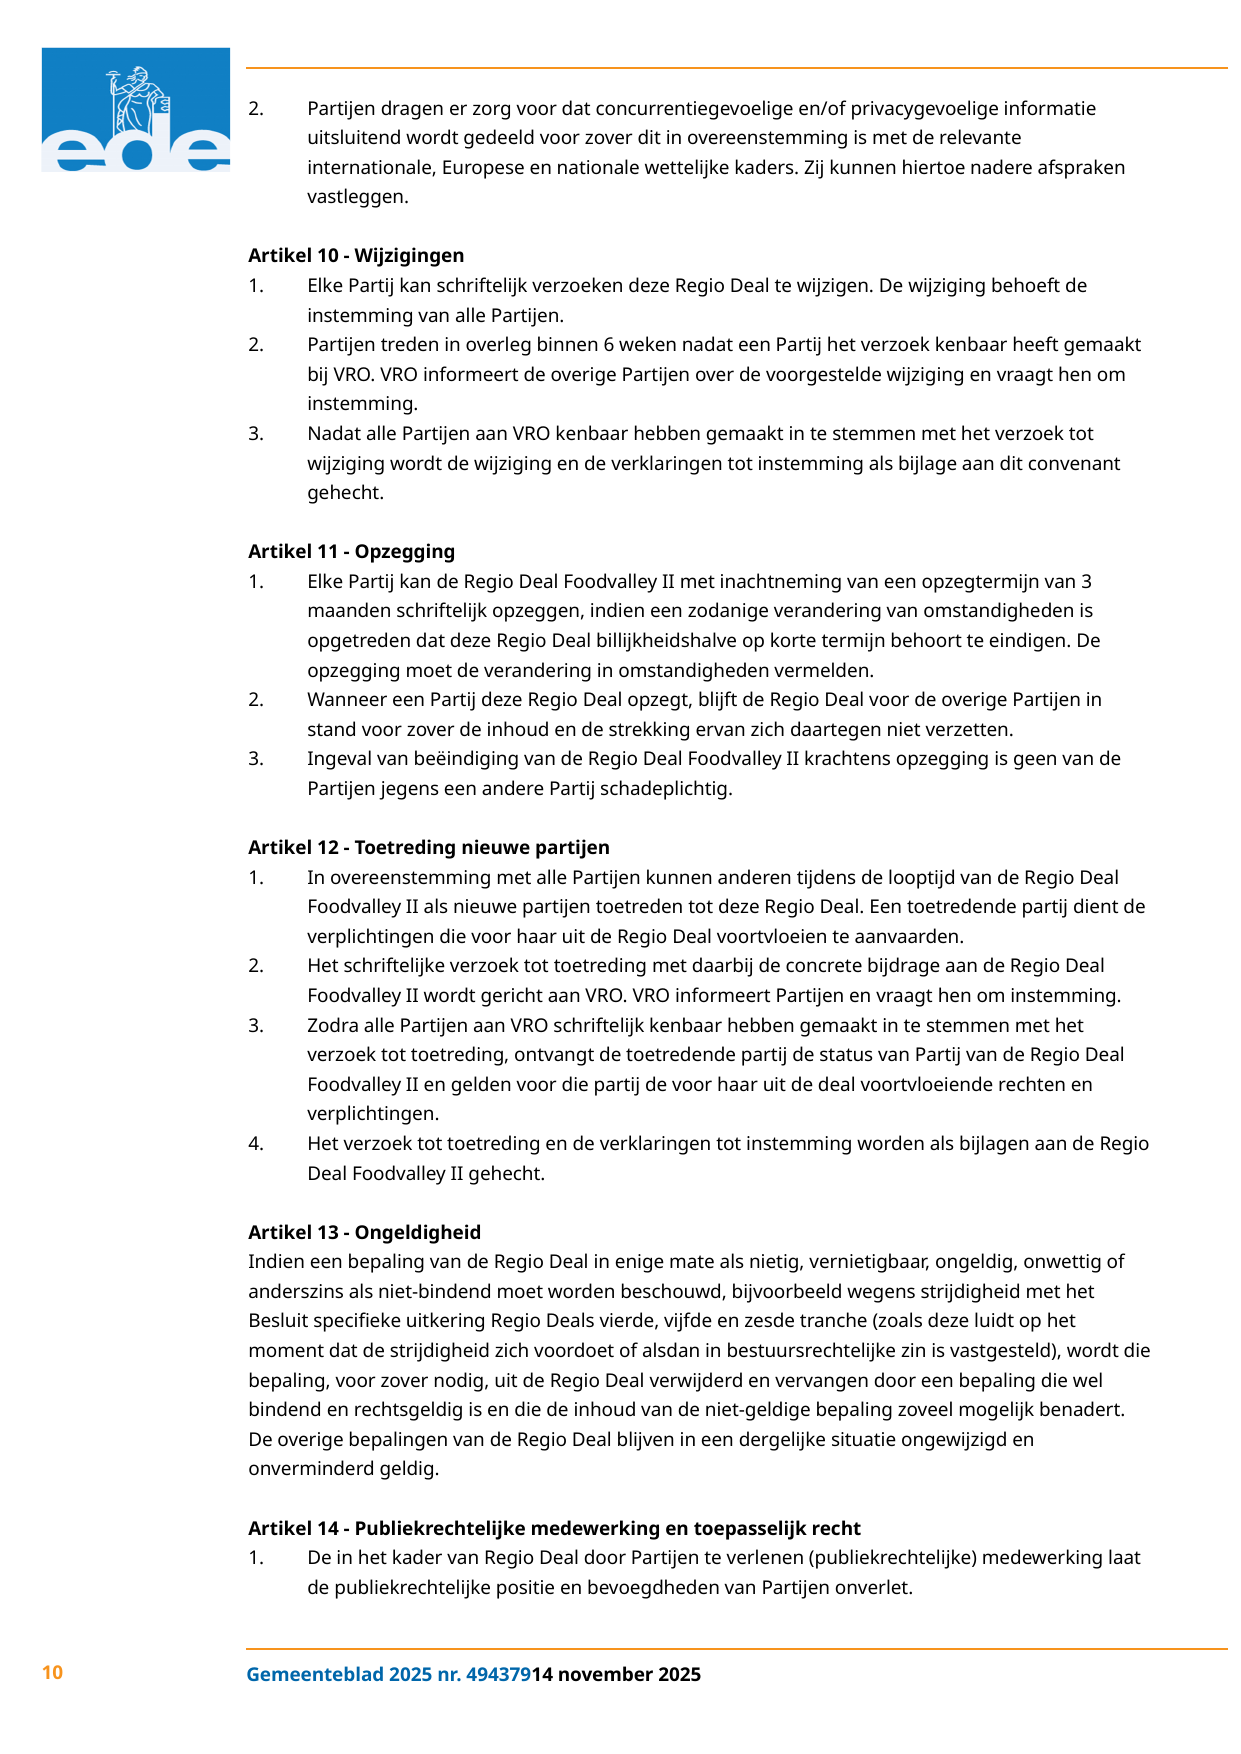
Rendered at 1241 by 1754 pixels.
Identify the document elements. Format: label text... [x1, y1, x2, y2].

list De in het kader van Regio Deal door Partijen te verlenen (publiekrechtelijke) medewerking laat de publiekrechtelijke positie en bevoegdheden van Partijen onverlet. [248, 1544, 1152, 1600]
picture [41, 47, 231, 172]
list Nadat alle Partijen aan VRO kenbaar hebben gemaakt in te stemmen met het verzoek tot wijziging wordt de wijziging en de verklaringen tot instemming als bijlage aan dit convenant gehecht. [248, 420, 1152, 505]
list Elke Partij kan de Regio Deal Foodvalley II met inachtneming van een opzegtermijn van 3 maanden schriftelijk opzeggen, indien een zodanige verandering van omstandigheden is opgetreden dat deze Regio Deal billijkheidshalve op korte termijn behoort te eindigen. De opzegging moet de verandering in omstandigheden vermelden. [248, 568, 1152, 683]
list Ingeval van beëindiging van de Regio Deal Foodvalley II krachtens opzegging is geen van de Partijen jegens een andere Partij schadeplichtig. [248, 746, 1152, 801]
text Artikel 14 - Publiekrechtelijke medewerking en toepasselijk recht [248, 1515, 1152, 1541]
list Zodra alle Partijen aan VRO schriftelijk kenbaar hebben gemaakt in te stemmen met het verzoek tot toetreding, ontvangt de toetredende partij de status van Partij van de Regio Deal Foodvalley II en gelden voor die partij de voor haar uit de deal voortvloeiende rechten en verplichtingen. [248, 1012, 1152, 1126]
list Partijen dragen er zorg voor dat concurrentiegevoelige en/of privacygevoelige informatie uitsluitend wordt gedeeld voor zover dit in overeenstemming is met de relevante internationale, Europese en nationale wettelijke kaders. Zij kunnen hiertoe nadere afspraken vastleggen. [248, 95, 1152, 209]
text Artikel 12 - Toetreding nieuwe partijen [248, 834, 1152, 860]
list Het verzoek tot toetreding en de verklaringen tot instemming worden als bijlagen aan de Regio Deal Foodvalley II gehecht. [248, 1130, 1152, 1186]
list In overeenstemming met alle Partijen kunnen anderen tijdens de looptijd van de Regio Deal Foodvalley II als nieuwe partijen toetreden tot deze Regio Deal. Een toetredende partij dient de verplichtingen die voor haar uit de Regio Deal voortvloeien te aanvaarden. [248, 864, 1152, 949]
list Het schriftelijke verzoek tot toetreding met daarbij de concrete bijdrage aan de Regio Deal Foodvalley II wordt gericht aan VRO. VRO informeert Partijen en vraagt hen om instemming. [248, 953, 1152, 1008]
text Indien een bepaling van de Regio Deal in enige mate als nietig, vernietigbaar, ongeldig, onwettig of anderszins als niet-bindend moet worden beschouwd, bijvoorbeeld wegens strijdigheid met het Besluit specifieke uitkering Regio Deals vierde, vijfde en zesde tranche (zoals deze luidt op het moment dat de strijdigheid zich voordoet of alsdan in bestuursrechtelijke zin is vastgesteld), wordt die bepaling, voor zover nodig, uit de Regio Deal verwijderd en vervangen door een bepaling die wel bindend en rechtsgeldig is en die de inhoud van de niet-geldige bepaling zoveel mogelijk benadert. De overige bepalingen van de Regio Deal blijven in een dergelijke situatie ongewijzigd en onverminderd geldig. [248, 1248, 1152, 1481]
list Elke Partij kan schriftelijk verzoeken deze Regio Deal te wijzigen. De wijziging behoeft de instemming van alle Partijen. [248, 272, 1152, 328]
text Artikel 11 - Opzegging [248, 538, 1152, 564]
list Partijen treden in overleg binnen 6 weken nadat een Partij het verzoek kenbaar heeft gemaakt bij VRO. VRO informeert de overige Partijen over de voorgestelde wijziging en vraagt hen om instemming. [248, 331, 1152, 416]
text Artikel 13 - Ongeldigheid [248, 1219, 1152, 1245]
text Artikel 10 - Wijzigingen [248, 243, 1152, 268]
list Wanneer een Partij deze Regio Deal opzegt, blijft de Regio Deal voor de overige Partijen in stand voor zover de inhoud en de strekking ervan zich daartegen niet verzetten. [248, 686, 1152, 742]
